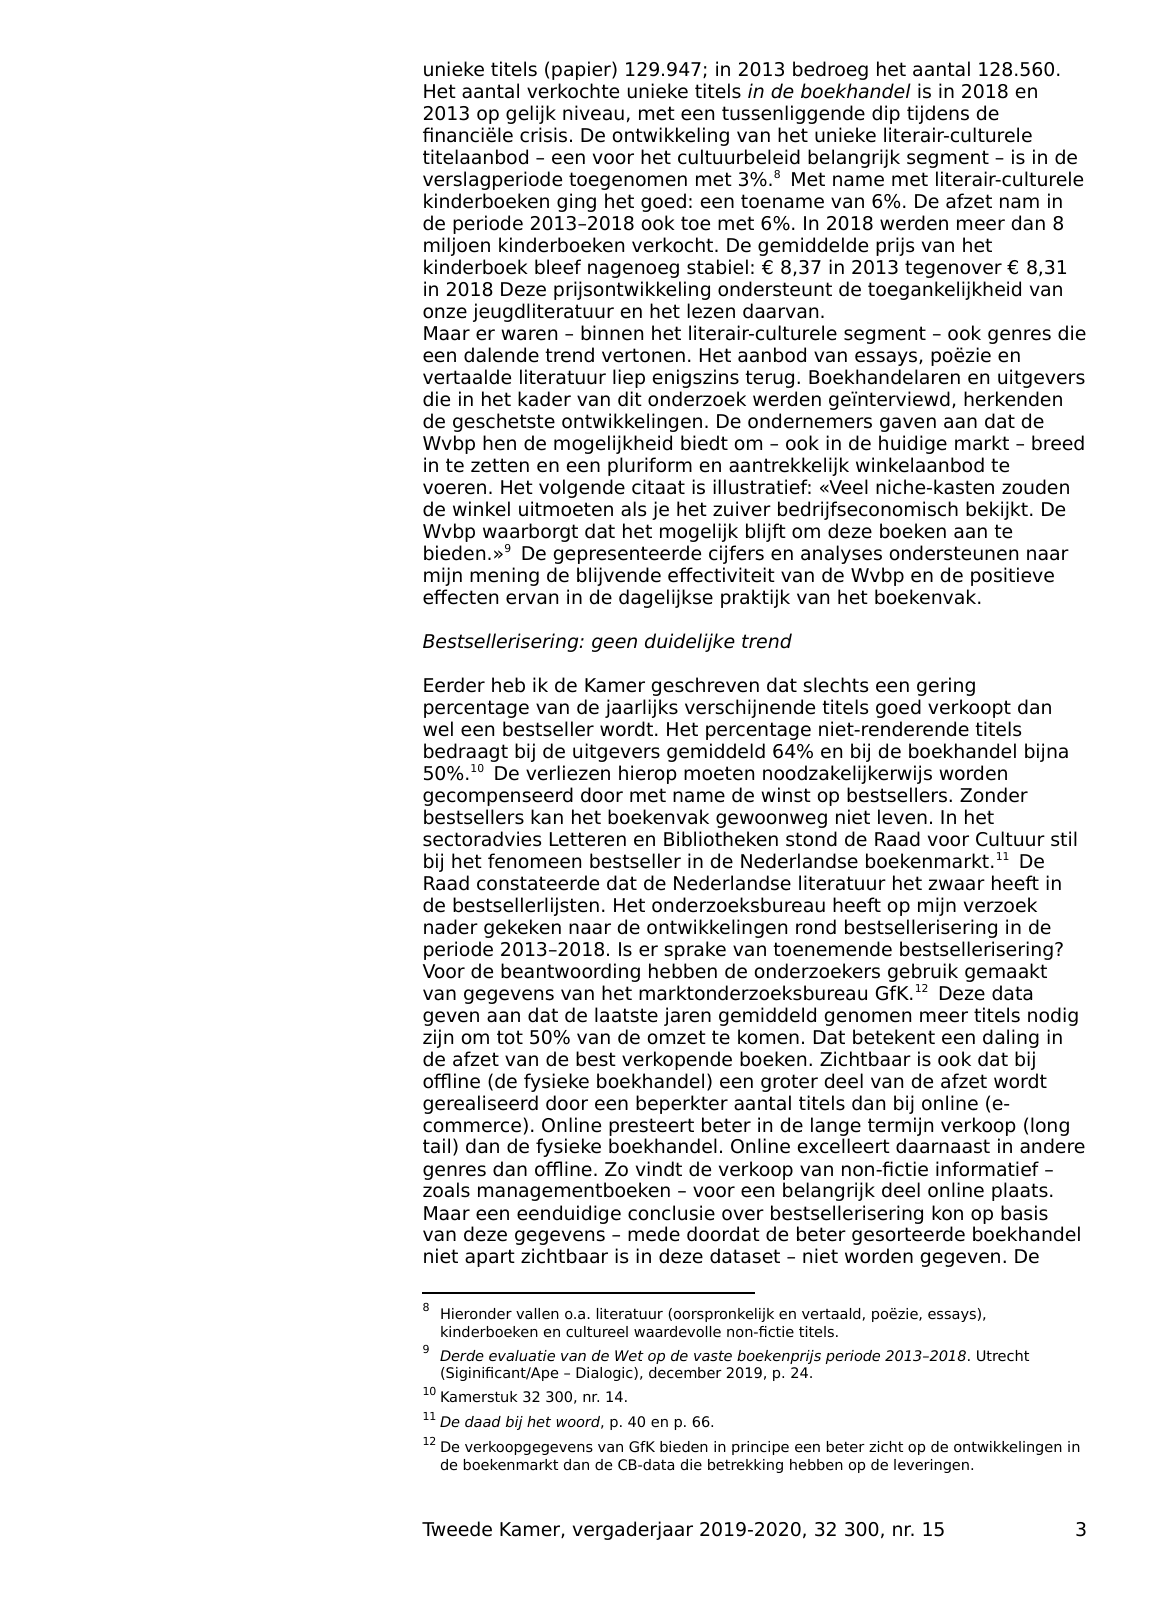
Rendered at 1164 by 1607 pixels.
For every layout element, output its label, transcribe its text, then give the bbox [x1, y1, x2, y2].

text unieke titels (papier) 129.947; in 2013 bedroeg het aantal 128.560. Het aantal verkochte unieke titels in de boekhandel is in 2018 en 2013 op gelijk niveau, met een tussenliggende dip tijdens de financiële crisis. De ontwikkeling van het unieke literair-culturele titelaanbod – een voor het cultuurbeleid belangrijk segment – is in de verslagperiode toegenomen met 3%. Met name met literair-culturele kinderboeken ging het goed: een toename van 6%. De afzet nam in de periode 2013–2018 ook toe met 6%. In 2018 werden meer dan 8 miljoen kinderboeken verkocht. De gemiddelde prijs van het kinderboek bleef nagenoeg stabiel: € 8,37 in 2013 tegenover € 8,31 in 2018 Deze prijsontwikkeling ondersteunt de toegankelijkheid van onze jeugdliteratuur en het lezen daarvan. [422, 59, 1087, 323]
text Maar er waren – binnen het literair-culturele segment – ook genres die een dalende trend vertonen. Het aanbod van essays, poëzie en vertaalde literatuur liep enigszins terug. Boekhandelaren en uitgevers die in het kader van dit onderzoek werden geïnterviewd, herkenden de geschetste ontwikkelingen. De ondernemers gaven aan dat de Wvbp hen de mogelijkheid biedt om – ook in de huidige markt – breed in te zetten en een pluriform en aantrekkelijk winkelaanbod te voeren. Het volgende citaat is illustratief: «Veel niche-kasten zouden de winkel uitmoeten als je het zuiver bedrijfseconomisch bekijkt. De Wvbp waarborgt dat het mogelijk blijft om deze boeken aan te bieden.» De gepresenteerde cijfers en analyses ondersteunen naar mijn mening de blijvende effectiviteit van de Wvbp en de positieve effecten ervan in de dagelijkse praktijk van het boekenvak. [422, 323, 1087, 608]
subtitle Bestsellerisering: geen duidelijke trend [422, 631, 1087, 653]
text Kamerstuk 32 300, nr. 14. [422, 1385, 1087, 1407]
text De verkoopgegevens van GfK bieden in principe een beter zicht op de ontwikkelingen in de boekenmarkt dan de CB-data die betrekking hebben op de leveringen. [422, 1435, 1087, 1474]
text De daad bij het woord, p. 40 en p. 66. [422, 1410, 1087, 1432]
text Derde evaluatie van de Wet op de vaste boekenprijs periode 2013–2018. Utrecht (Siginificant/Ape – Dialogic), december 2019, p. 24. [422, 1343, 1087, 1382]
text Voor de beantwoording hebben de onderzoekers gebruik gemaakt van gegevens van het marktonderzoeksbureau GfK. Deze data geven aan dat de laatste jaren gemiddeld genomen meer titels nodig zijn om tot 50% van de omzet te komen. Dat betekent een daling in de afzet van de best verkopende boeken. Zichtbaar is ook dat bij offline (de fysieke boekhandel) een groter deel van de afzet wordt gerealiseerd door een beperkter aantal titels dan bij online (e-commerce). Online presteert beter in de lange termijn verkoop (long tail) dan de fysieke boekhandel. Online excelleert daarnaast in andere genres dan offline. Zo vindt de verkoop van non-fictie informatief – zoals managementboeken – voor een belangrijk deel online plaats. Maar een eenduidige conclusie over bestsellerisering kon op basis van deze gegevens – mede doordat de beter gesorteerde boekhandel niet apart zichtbaar is in deze dataset – niet worden gegeven. De [422, 961, 1087, 1268]
text Hieronder vallen o.a. literatuur (oorspronkelijk en vertaald, poëzie, essays), kinderboeken en cultureel waardevolle non-fictie titels. [422, 1302, 1087, 1341]
text Eerder heb ik de Kamer geschreven dat slechts een gering percentage van de jaarlijks verschijnende titels goed verkoopt dan wel een bestseller wordt. Het percentage niet-renderende titels bedraagt bij de uitgevers gemiddeld 64% en bij de boekhandel bijna 50%. De verliezen hierop moeten noodzakelijkerwijs worden gecompenseerd door met name de winst op bestsellers. Zonder bestsellers kan het boekenvak gewoonweg niet leven. In het sectoradvies Letteren en Bibliotheken stond de Raad voor Cultuur stil bij het fenomeen bestseller in de Nederlandse boekenmarkt. De Raad constateerde dat de Nederlandse literatuur het zwaar heeft in de bestsellerlijsten. Het onderzoeksbureau heeft op mijn verzoek nader gekeken naar de ontwikkelingen rond bestsellerisering in de periode 2013–2018. Is er sprake van toenemende bestsellerisering? [422, 675, 1087, 961]
